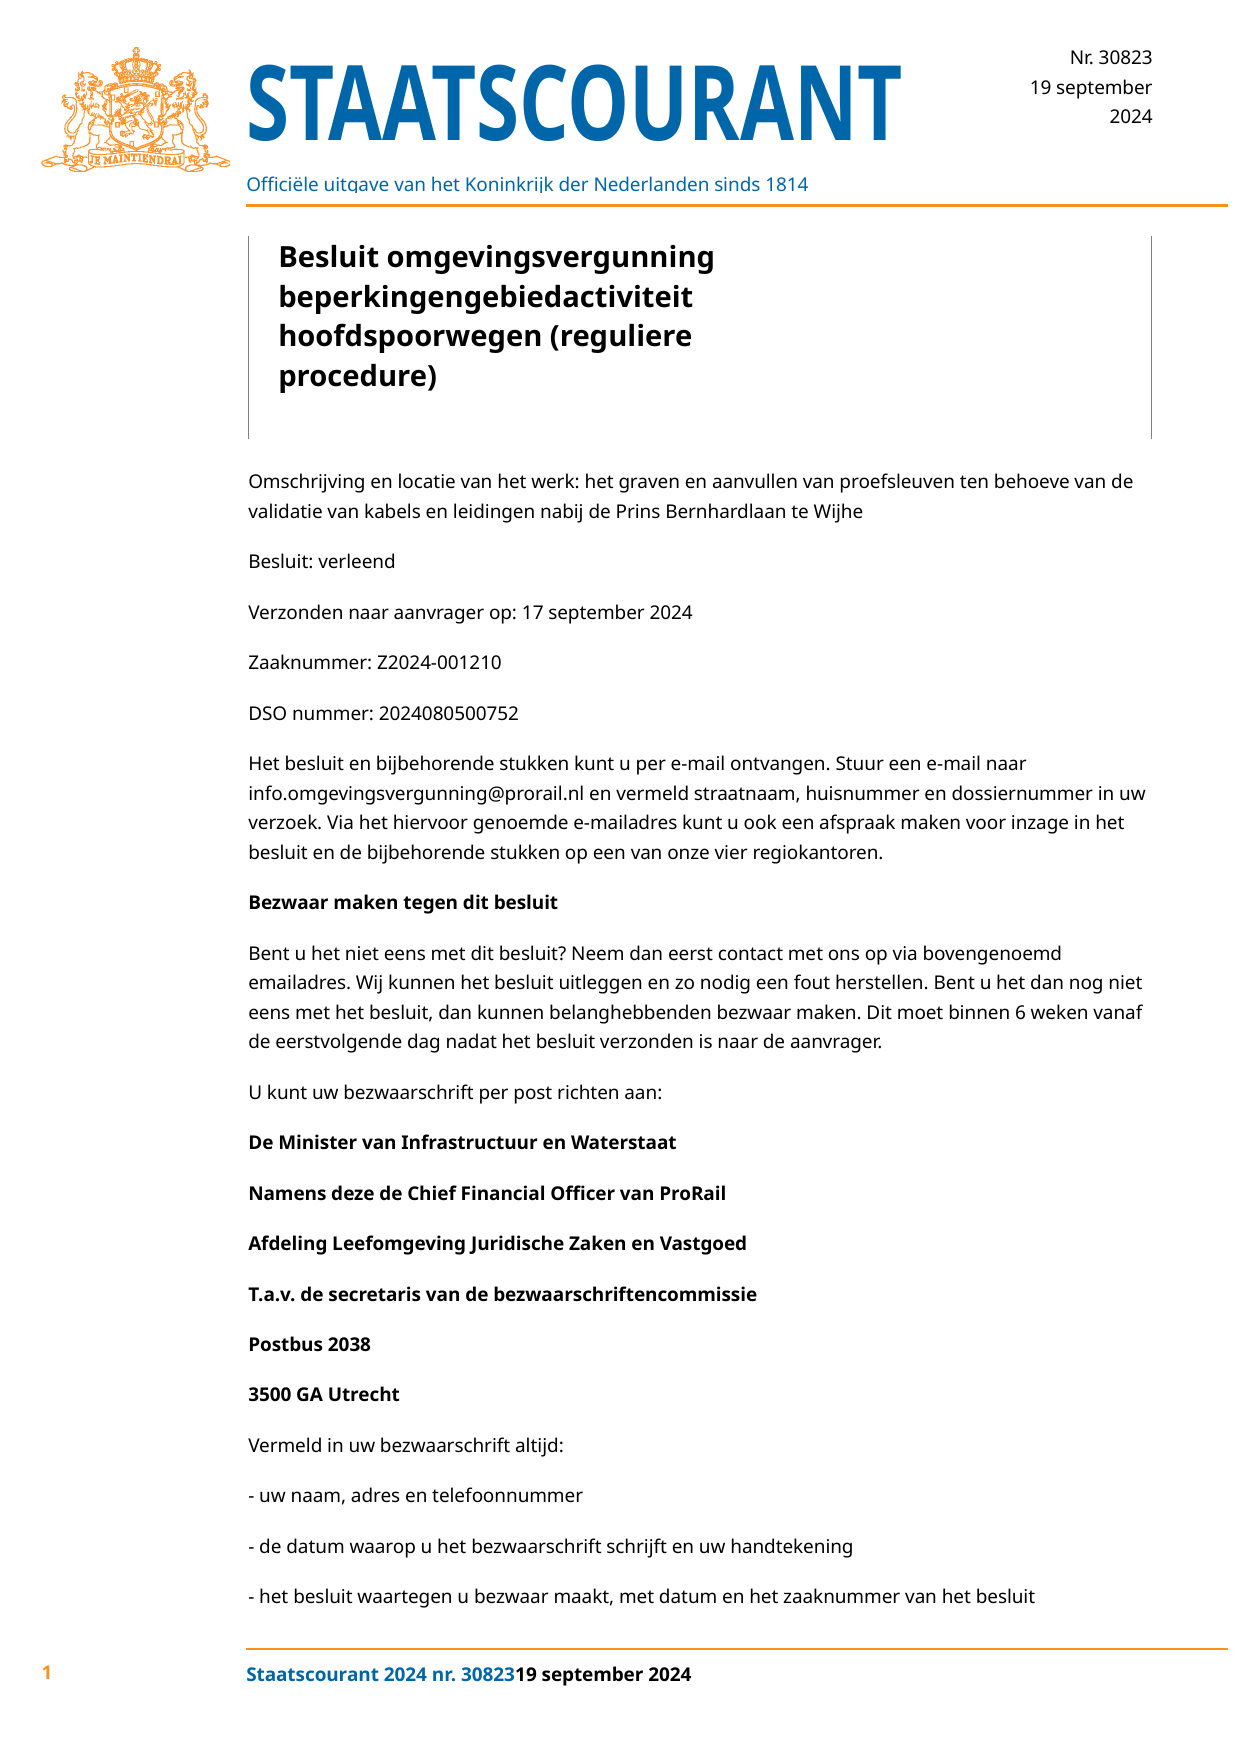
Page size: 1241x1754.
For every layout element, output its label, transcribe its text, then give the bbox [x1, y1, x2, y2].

table_header [1090, 236, 1151, 413]
text U kunt uw bezwaarschrift per post richten aan: [248, 1079, 1152, 1105]
text Bent u het niet eens met dit besluit? Neem dan eerst contact met ons op via bovengenoemd emailadres. Wij kunnen het besluit uitleggen en zo nodig een fout herstellen. Bent u het dan nog niet eens met het besluit, dan kunnen belanghebbenden bezwaar maken. Dit moet binnen 6 weken vanaf de eerstvolgende dag nadat het besluit verzonden is naar de aanvrager. [248, 940, 1152, 1054]
text Afdeling Leefomgeving Juridische Zaken en Vastgoed [248, 1230, 1152, 1256]
text Bezwaar maken tegen dit besluit [248, 889, 1152, 915]
picture [41, 47, 231, 172]
text T.a.v. de secretaris van de bezwaarschriftencommissie [248, 1281, 1152, 1306]
table_header Besluit omgevingsvergunning beperkingengebiedactiviteit hoofdspoorwegen (reguliere procedure) [249, 236, 850, 439]
picture [912, 236, 1090, 414]
text - de datum waarop u het bezwaarschrift schrijft en uw handtekening [248, 1533, 1152, 1558]
text Namens deze de Chief Financial Officer van ProRail [248, 1180, 1152, 1206]
text Het besluit en bijbehorende stukken kunt u per e-mail ontvangen. Stuur een e-mail naar info.omgevingsvergunning@prorail.nl en vermeld straatnaam, huisnummer en dossiernummer in uw verzoek. Via het hiervoor genoemde e-mailadres kunt u ook een afspraak maken voor inzage in het besluit en de bijbehorende stukken op een van onze vier regiokantoren. [248, 750, 1152, 865]
text DSO nummer: 2024080500752 [248, 700, 1152, 726]
text - uw naam, adres en telefoonnummer [248, 1482, 1152, 1508]
table_header [850, 414, 1151, 439]
text - het besluit waartegen u bezwaar maakt, met datum en het zaaknummer van het besluit [248, 1583, 1152, 1609]
text Omschrijving en locatie van het werk: het graven en aanvullen van proefsleuven ten behoeve van de validatie van kabels en leidingen nabij de Prins Bernhardlaan te Wijhe [248, 469, 1152, 524]
text De Minister van Infrastructuur en Waterstaat [248, 1129, 1152, 1155]
table_header [850, 236, 912, 413]
text Postbus 2038 [248, 1331, 1152, 1357]
text Besluit: verleend [248, 549, 1152, 574]
text Verzonden naar aanvrager op: 17 september 2024 [248, 599, 1152, 625]
text 3500 GA Utrecht [248, 1382, 1152, 1407]
text Vermeld in uw bezwaarschrift altijd: [248, 1432, 1152, 1458]
text Zaaknummer: Z2024-001210 [248, 649, 1152, 675]
